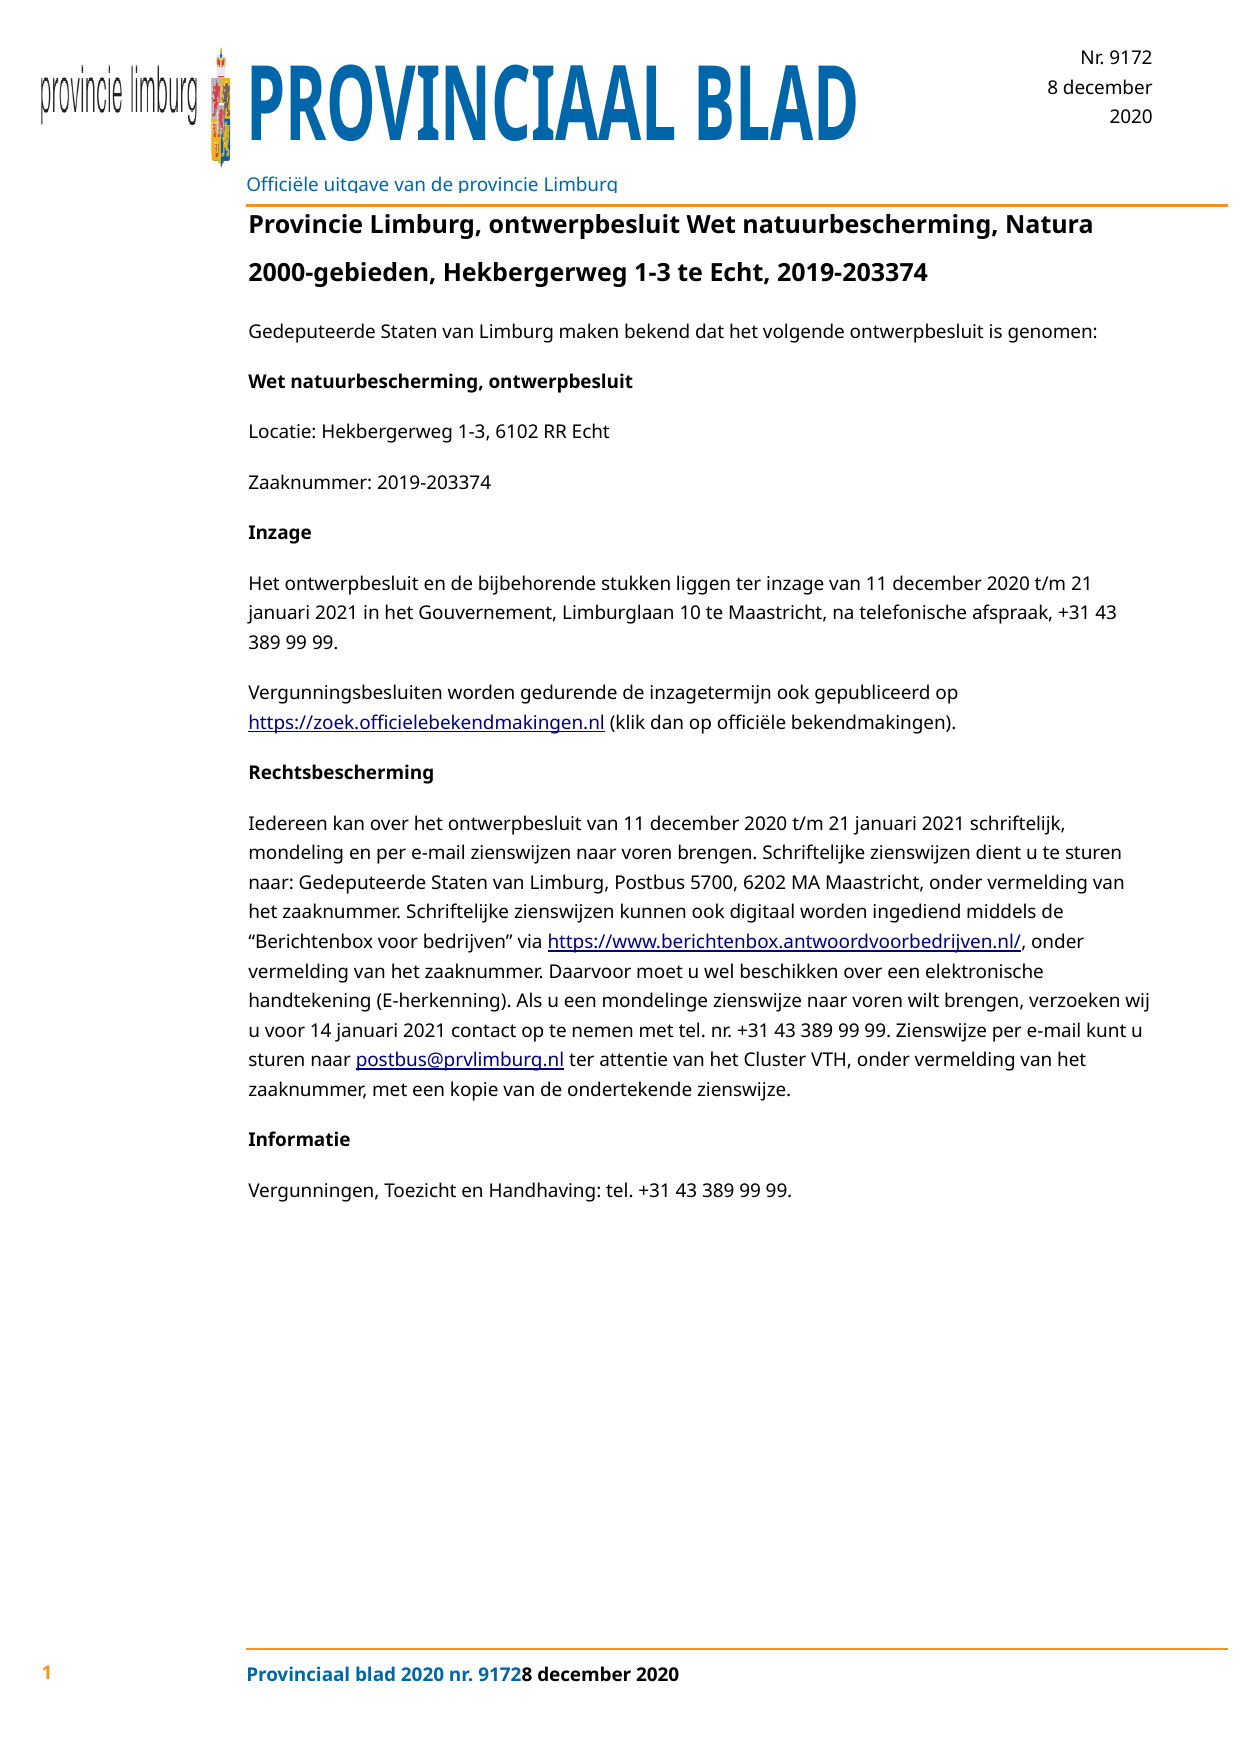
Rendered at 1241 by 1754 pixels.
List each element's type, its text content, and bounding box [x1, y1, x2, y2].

picture [41, 47, 231, 172]
text Gedeputeerde Staten van Limburg maken bekend dat het volgende ontwerpbesluit is genomen: [248, 318, 1152, 344]
text Wet natuurbescherming, ontwerpbesluit [248, 368, 1152, 394]
text Zaaknummer: 2019-203374 [248, 469, 1152, 495]
text Inzage [248, 519, 1152, 545]
text Vergunningen, Toezicht en Handhaving: tel. +31 43 389 99 99. [248, 1177, 1152, 1203]
text Rechtsbescherming [248, 759, 1152, 785]
text Locatie: Hekbergerweg 1-3, 6102 RR Echt [248, 419, 1152, 444]
text Provincie Limburg, ontwerpbesluit Wet natuurbescherming, Natura 2000-gebieden, Hekbergerweg 1-3 te Echt, 2019-203374 [248, 207, 1152, 288]
text Informatie [248, 1127, 1152, 1152]
text Vergunningsbesluiten worden gedurende de inzagetermijn ook gepubliceerd op https://zoek.officielebekendmakingen.nl (klik dan op officiële bekendmakingen). [248, 679, 1152, 735]
text Het ontwerpbesluit en de bijbehorende stukken liggen ter inzage van 11 december 2020 t/m 21 januari 2021 in het Gouvernement, Limburglaan 10 te Maastricht, na telefonische afspraak, +31 43 389 99 99. [248, 570, 1152, 655]
text Iedereen kan over het ontwerpbesluit van 11 december 2020 t/m 21 januari 2021 schriftelijk, mondeling en per e-mail zienswijzen naar voren brengen. Schriftelijke zienswijzen dient u te sturen naar: Gedeputeerde Staten van Limburg, Postbus 5700, 6202 MA Maastricht, onder vermelding van het zaaknummer. Schriftelijke zienswijzen kunnen ook digitaal worden ingediend middels de “Berichtenbox voor bedrijven” via https://www.berichtenbox.antwoordvoorbedrijven.nl/, onder vermelding van het zaaknummer. Daarvoor moet u wel beschikken over een elektronische handtekening (E-herkenning). Als u een mondelinge zienswijze naar voren wilt brengen, verzoeken wij u voor 14 januari 2021 contact op te nemen met tel. nr. +31 43 389 99 99. Zienswijze per e-mail kunt u sturen naar postbus@prvlimburg.nl ter attentie van het Cluster VTH, onder vermelding van het zaaknummer, met een kopie van de ondertekende zienswijze. [248, 810, 1152, 1102]
